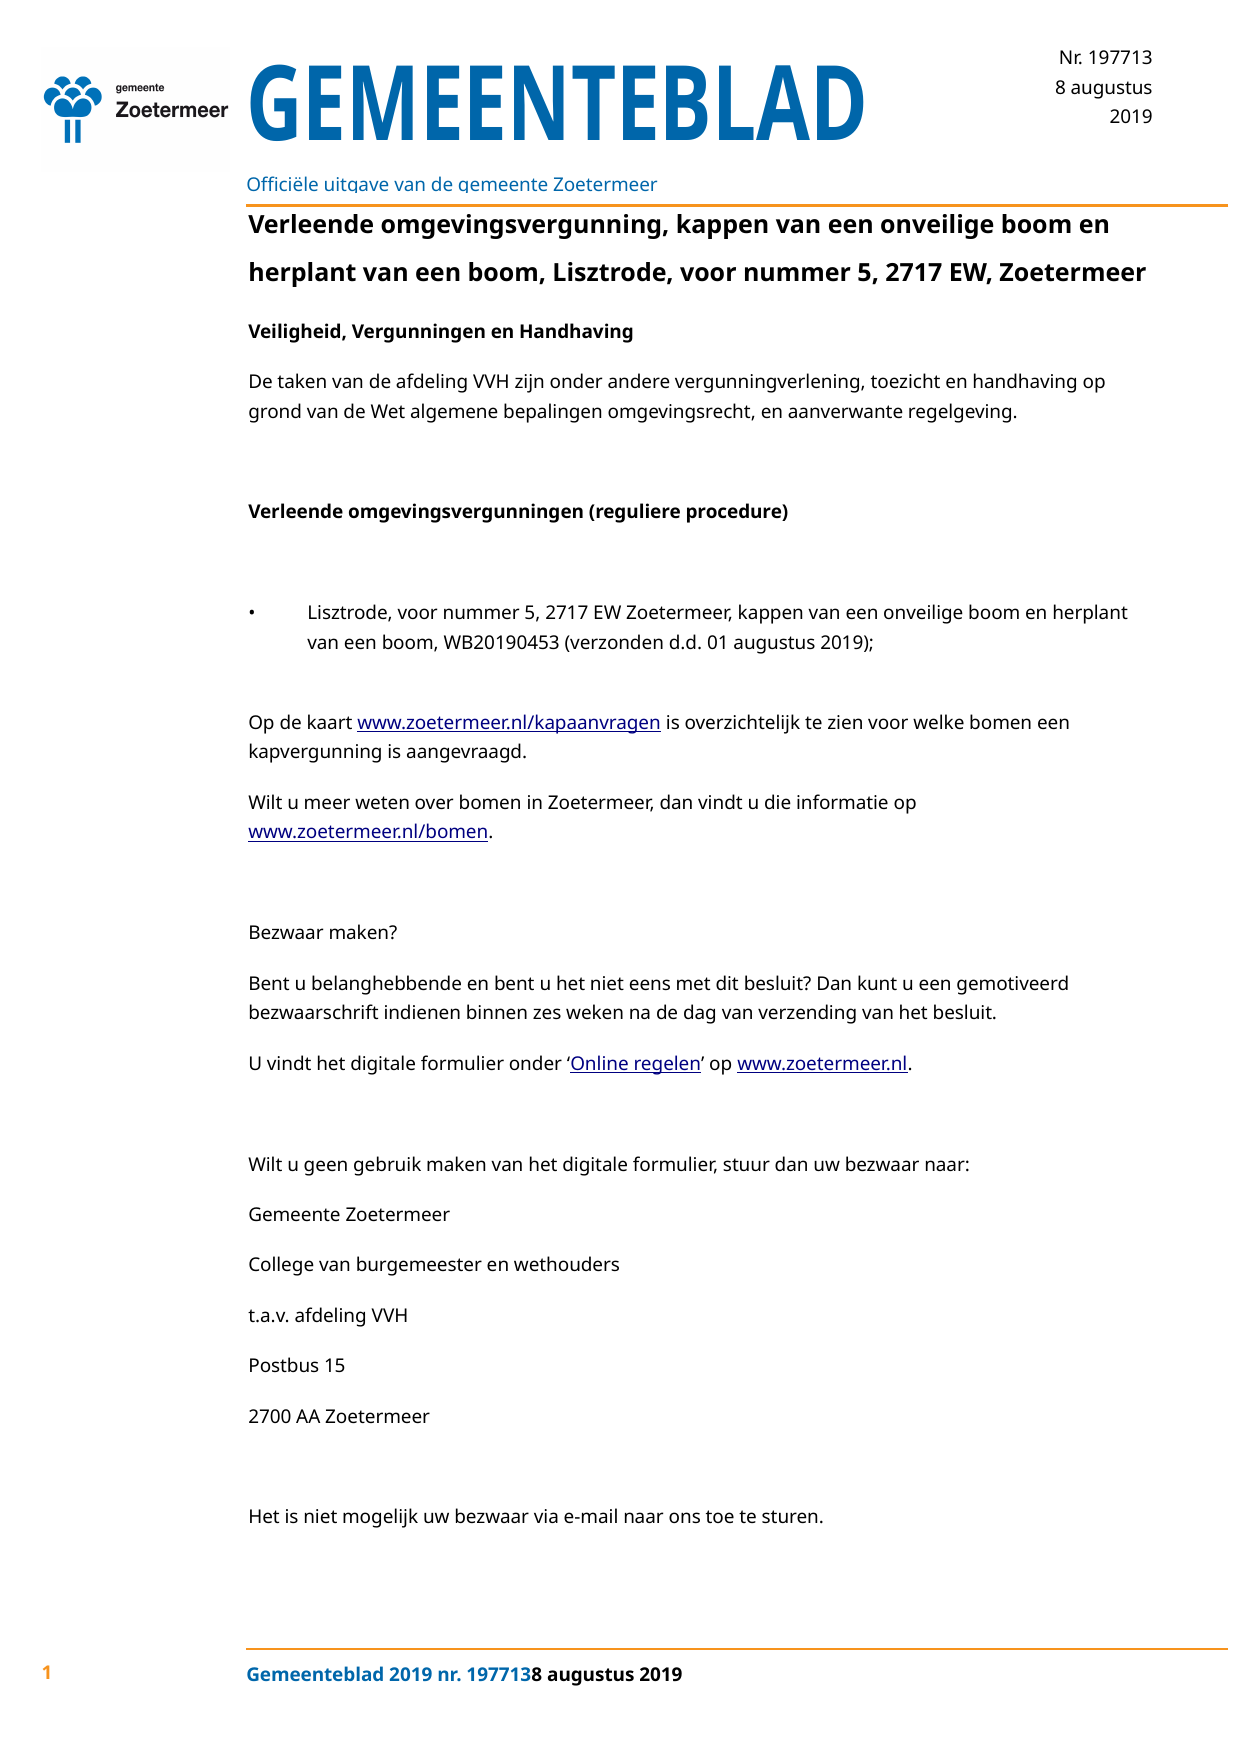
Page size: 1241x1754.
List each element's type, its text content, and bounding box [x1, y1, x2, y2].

text Bezwaar maken? [248, 919, 1152, 945]
text Wilt u meer weten over bomen in Zoetermeer, dan vindt u die informatie op www.zoetermeer.nl/bomen. [248, 789, 1152, 844]
picture [41, 47, 231, 172]
text De taken van de afdeling VVH zijn onder andere vergunningverlening, toezicht en handhaving op grond van de Wet algemene bepalingen omgevingsrecht, en aanverwante regelgeving. [248, 368, 1152, 424]
text Veiligheid, Vergunningen en Handhaving [248, 318, 1152, 344]
text Bent u belanghebbende en bent u het niet eens met dit besluit? Dan kunt u een gemotiveerd bezwaarschrift indienen binnen zes weken na de dag van verzending van het besluit. [248, 970, 1152, 1025]
text Verleende omgevingsvergunningen (reguliere procedure) [248, 499, 1152, 524]
list Lisztrode, voor nummer 5, 2717 EW Zoetermeer, kappen van een onveilige boom en herplant van een boom, WB20190453 (verzonden d.d. 01 augustus 2019); [248, 599, 1152, 655]
text Verleende omgevingsvergunning, kappen van een onveilige boom en herplant van een boom, Lisztrode, voor nummer 5, 2717 EW, Zoetermeer [248, 207, 1152, 288]
text Wilt u geen gebruik maken van het digitale formulier, stuur dan uw bezwaar naar: [248, 1151, 1152, 1177]
text Postbus 15 [248, 1352, 1152, 1378]
text Het is niet mogelijk uw bezwaar via e-mail naar ons toe te sturen. [248, 1504, 1152, 1529]
text 2700 AA Zoetermeer [248, 1403, 1152, 1429]
text U vindt het digitale formulier onder ‘Online regelen’ op www.zoetermeer.nl. [248, 1050, 1152, 1076]
text Op de kaart www.zoetermeer.nl/kapaanvragen is overzichtelijk te zien voor welke bomen een kapvergunning is aangevraagd. [248, 709, 1152, 764]
text t.a.v. afdeling VVH [248, 1302, 1152, 1328]
text Gemeente Zoetermeer [248, 1201, 1152, 1227]
text College van burgemeester en wethouders [248, 1252, 1152, 1277]
